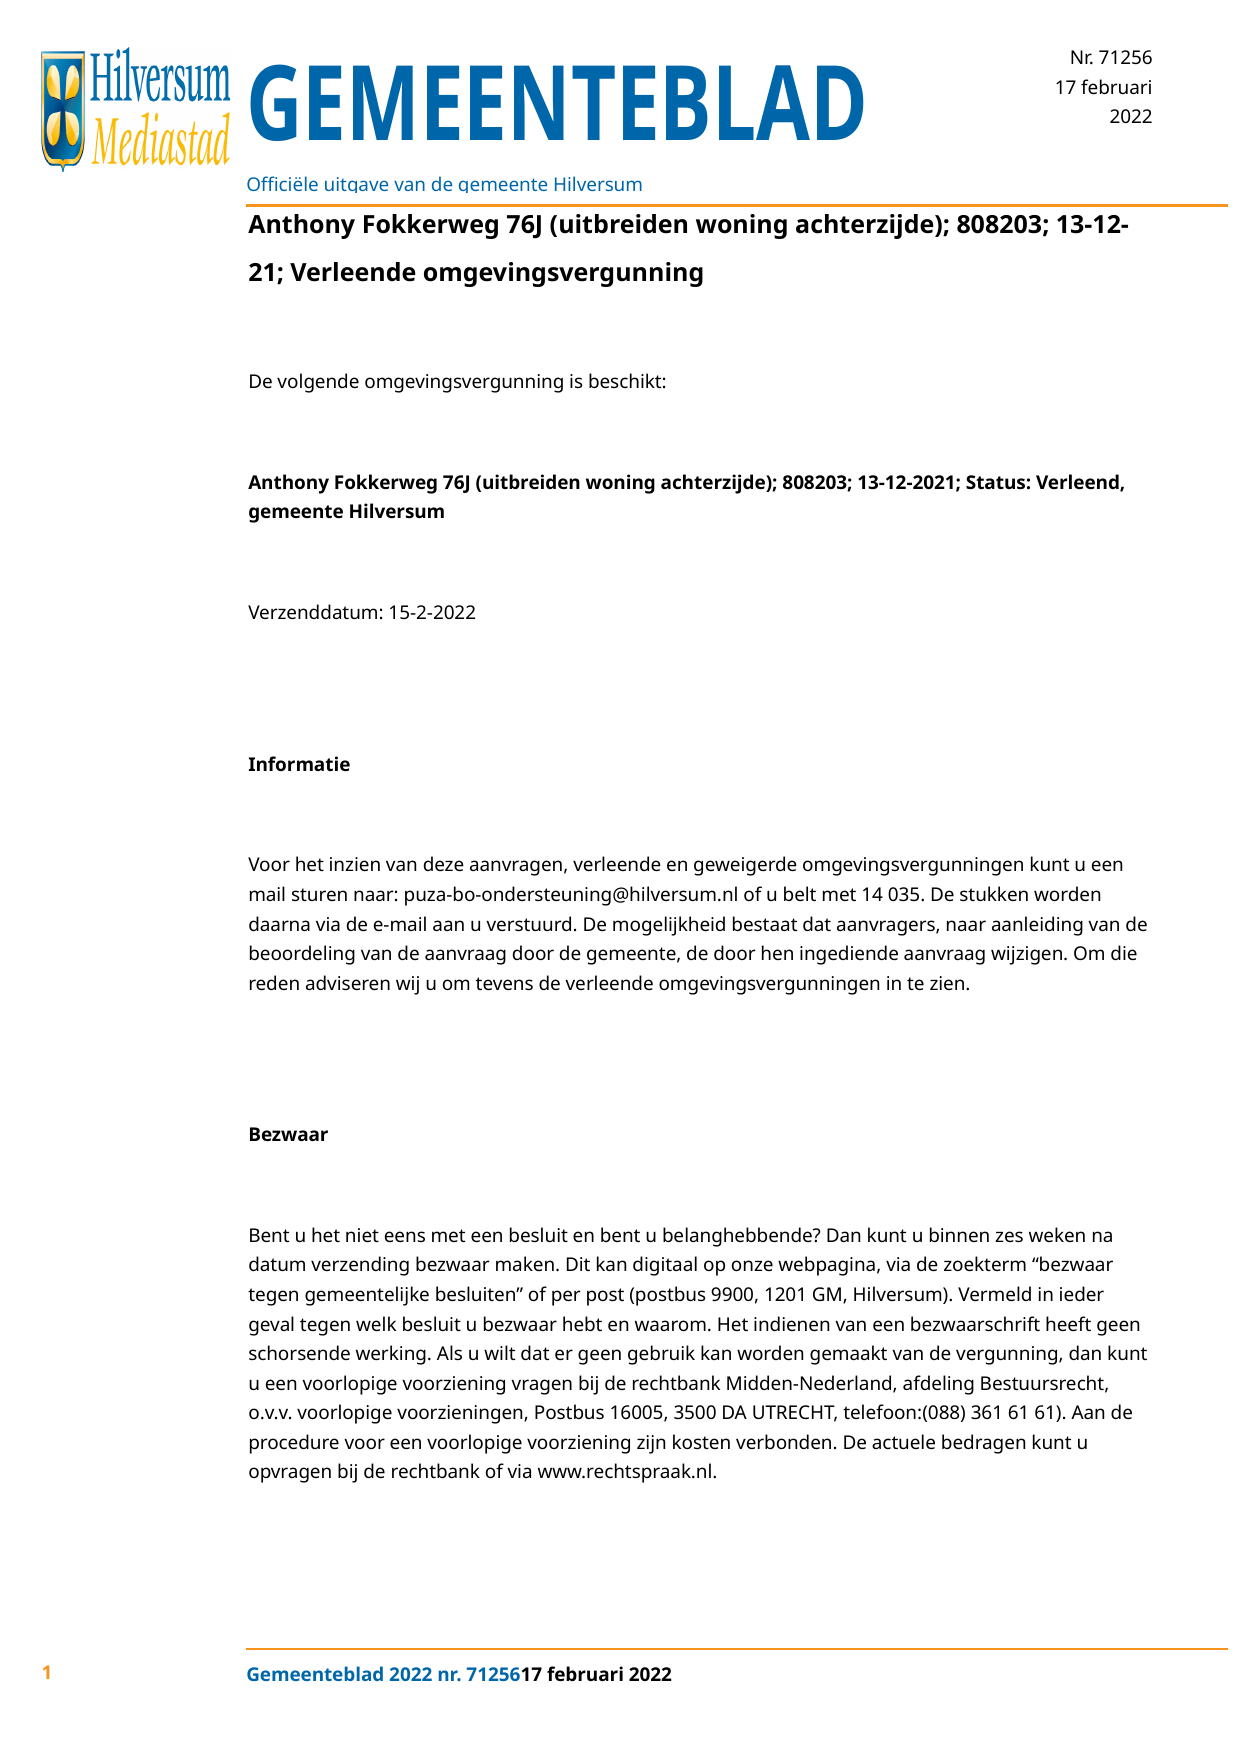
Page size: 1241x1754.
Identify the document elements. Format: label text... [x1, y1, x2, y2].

picture [41, 47, 231, 172]
text De volgende omgevingsvergunning is beschikt: [248, 368, 1152, 394]
text Anthony Fokkerweg 76J (uitbreiden woning achterzijde); 808203; 13-12-21; Verleende omgevingsvergunning [248, 207, 1152, 288]
text Voor het inzien van deze aanvragen, verleende en geweigerde omgevingsvergunningen kunt u een mail sturen naar: puza-bo-ondersteuning@hilversum.nl of u belt met 14 035. De stukken worden daarna via de e-mail aan u verstuurd. De mogelijkheid bestaat dat aanvragers, naar aanleiding van de beoordeling van de aanvraag door de gemeente, de door hen ingediende aanvraag wijzigen. Om die reden adviseren wij u om tevens de verleende omgevingsvergunningen in te zien. [248, 852, 1152, 996]
text Informatie [248, 751, 1152, 777]
text Verzenddatum: 15-2-2022 [248, 599, 1152, 625]
text Bezwaar [248, 1121, 1152, 1147]
text Anthony Fokkerweg 76J (uitbreiden woning achterzijde); 808203; 13-12-2021; Status: Verleend, gemeente Hilversum [248, 469, 1152, 524]
text Bent u het niet eens met een besluit en bent u belanghebbende? Dan kunt u binnen zes weken na datum verzending bezwaar maken. Dit kan digitaal op onze webpagina, via de zoekterm “bezwaar tegen gemeentelijke besluiten” of per post (postbus 9900, 1201 GM, Hilversum). Vermeld in ieder geval tegen welk besluit u bezwaar hebt en waarom. Het indienen van een bezwaarschrift heeft geen schorsende werking. Als u wilt dat er geen gebruik kan worden gemaakt van de vergunning, dan kunt u een voorlopige voorziening vragen bij de rechtbank Midden-Nederland, afdeling Bestuursrecht, o.v.v. voorlopige voorzieningen, Postbus 16005, 3500 DA UTRECHT, telefoon:(088) 361 61 61). Aan de procedure voor een voorlopige voorziening zijn kosten verbonden. De actuele bedragen kunt u opvragen bij de rechtbank of via www.rechtspraak.nl. [248, 1222, 1152, 1484]
